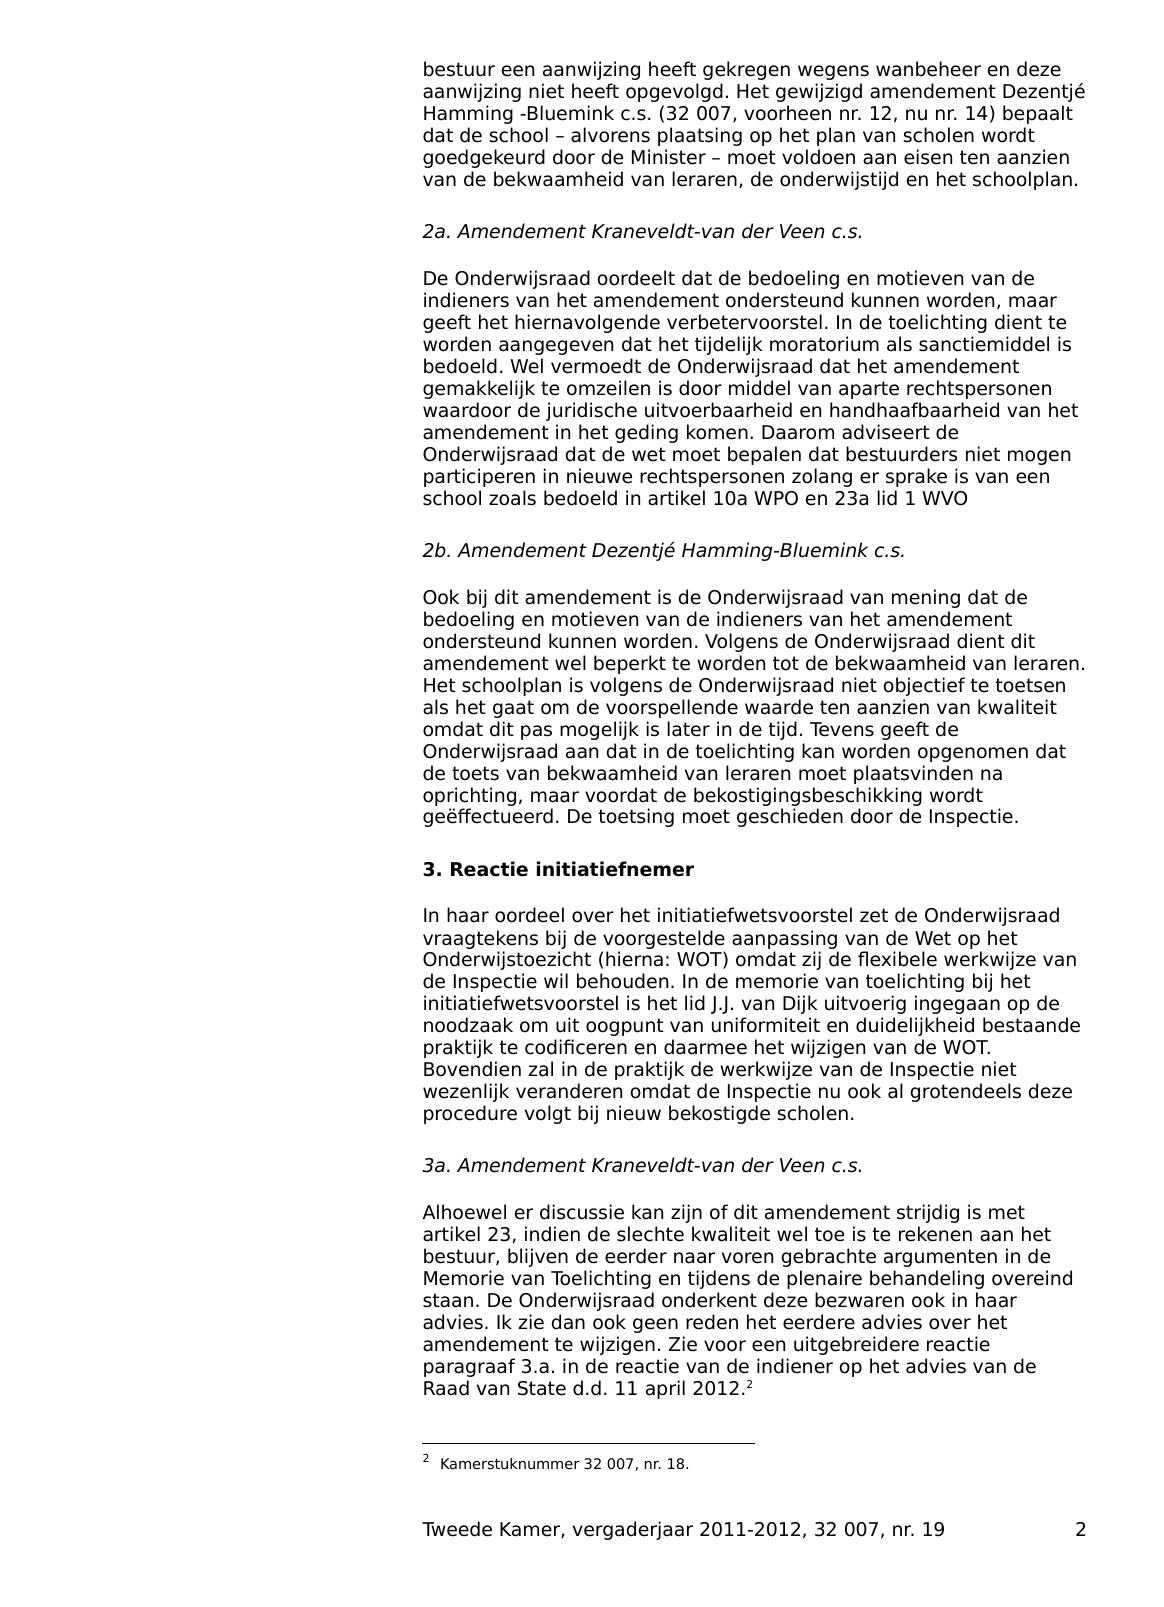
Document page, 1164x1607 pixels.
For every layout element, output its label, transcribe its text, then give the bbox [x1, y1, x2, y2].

subtitle 3. Reactie initiatiefnemer [422, 858, 1087, 880]
text Alhoewel er discussie kan zijn of dit amendement strijdig is met artikel 23, indien de slechte kwaliteit wel toe is te rekenen aan het bestuur, blijven de eerder naar voren gebrachte argumenten in de Memorie van Toelichting en tijdens de plenaire behandeling overeind staan. De Onderwijsraad onderkent deze bezwaren ook in haar advies. Ik zie dan ook geen reden het eerdere advies over het amendement te wijzigen. Zie voor een uitgebreidere reactie paragraaf 3.a. in de reactie van de indiener op het advies van de Raad van State d.d. 11 april 2012. [422, 1202, 1087, 1400]
text Ook bij dit amendement is de Onderwijsraad van mening dat de bedoeling en motieven van de indieners van het amendement ondersteund kunnen worden. Volgens de Onderwijsraad dient dit amendement wel beperkt te worden tot de bekwaamheid van leraren. Het schoolplan is volgens de Onderwijsraad niet objectief te toetsen als het gaat om de voorspellende waarde ten aanzien van kwaliteit omdat dit pas mogelijk is later in de tijd. Tevens geeft de Onderwijsraad aan dat in de toelichting kan worden opgenomen dat de toets van bekwaamheid van leraren moet plaatsvinden na oprichting, maar voordat de bekostigingsbeschikking wordt geëffectueerd. De toetsing moet geschieden door de Inspectie. [422, 587, 1087, 828]
subtitle 3a. Amendement Kraneveldt-van der Veen c.s. [422, 1155, 1087, 1177]
text Kamerstuknummer 32 007, nr. 18. [422, 1452, 1087, 1474]
text In haar oordeel over het initiatiefwetsvoorstel zet de Onderwijsraad vraagtekens bij de voorgestelde aanpassing van de Wet op het Onderwijstoezicht (hierna: WOT) omdat zij de flexibele werkwijze van de Inspectie wil behouden. In de memorie van toelichting bij het initiatiefwetsvoorstel is het lid J.J. van Dijk uitvoerig ingegaan op de noodzaak om uit oogpunt van uniformiteit en duidelijkheid bestaande praktijk te codificeren en daarmee het wijzigen van de WOT. Bovendien zal in de praktijk de werkwijze van de Inspectie niet wezenlijk veranderen omdat de Inspectie nu ook al grotendeels deze procedure volgt bij nieuw bekostigde scholen. [422, 905, 1087, 1125]
subtitle 2a. Amendement Kraneveldt-van der Veen c.s. [422, 221, 1087, 243]
text bestuur een aanwijzing heeft gekregen wegens wanbeheer en deze aanwijzing niet heeft opgevolgd. Het gewijzigd amendement Dezentjé Hamming -Bluemink c.s. (32 007, voorheen nr. 12, nu nr. 14) bepaalt dat de school – alvorens plaatsing op het plan van scholen wordt goedgekeurd door de Minister – moet voldoen aan eisen ten aanzien van de bekwaamheid van leraren, de onderwijstijd en het schoolplan. [422, 59, 1087, 191]
subtitle 2b. Amendement Dezentjé Hamming-Bluemink c.s. [422, 540, 1087, 562]
text De Onderwijsraad oordeelt dat de bedoeling en motieven van de indieners van het amendement ondersteund kunnen worden, maar geeft het hiernavolgende verbetervoorstel. In de toelichting dient te worden aangegeven dat het tijdelijk moratorium als sanctiemiddel is bedoeld. Wel vermoedt de Onderwijsraad dat het amendement gemakkelijk te omzeilen is door middel van aparte rechtspersonen waardoor de juridische uitvoerbaarheid en handhaafbaarheid van het amendement in het geding komen. Daarom adviseert de Onderwijsraad dat de wet moet bepalen dat bestuurders niet mogen participeren in nieuwe rechtspersonen zolang er sprake is van een school zoals bedoeld in artikel 10a WPO en 23a lid 1 WVO [422, 268, 1087, 510]
